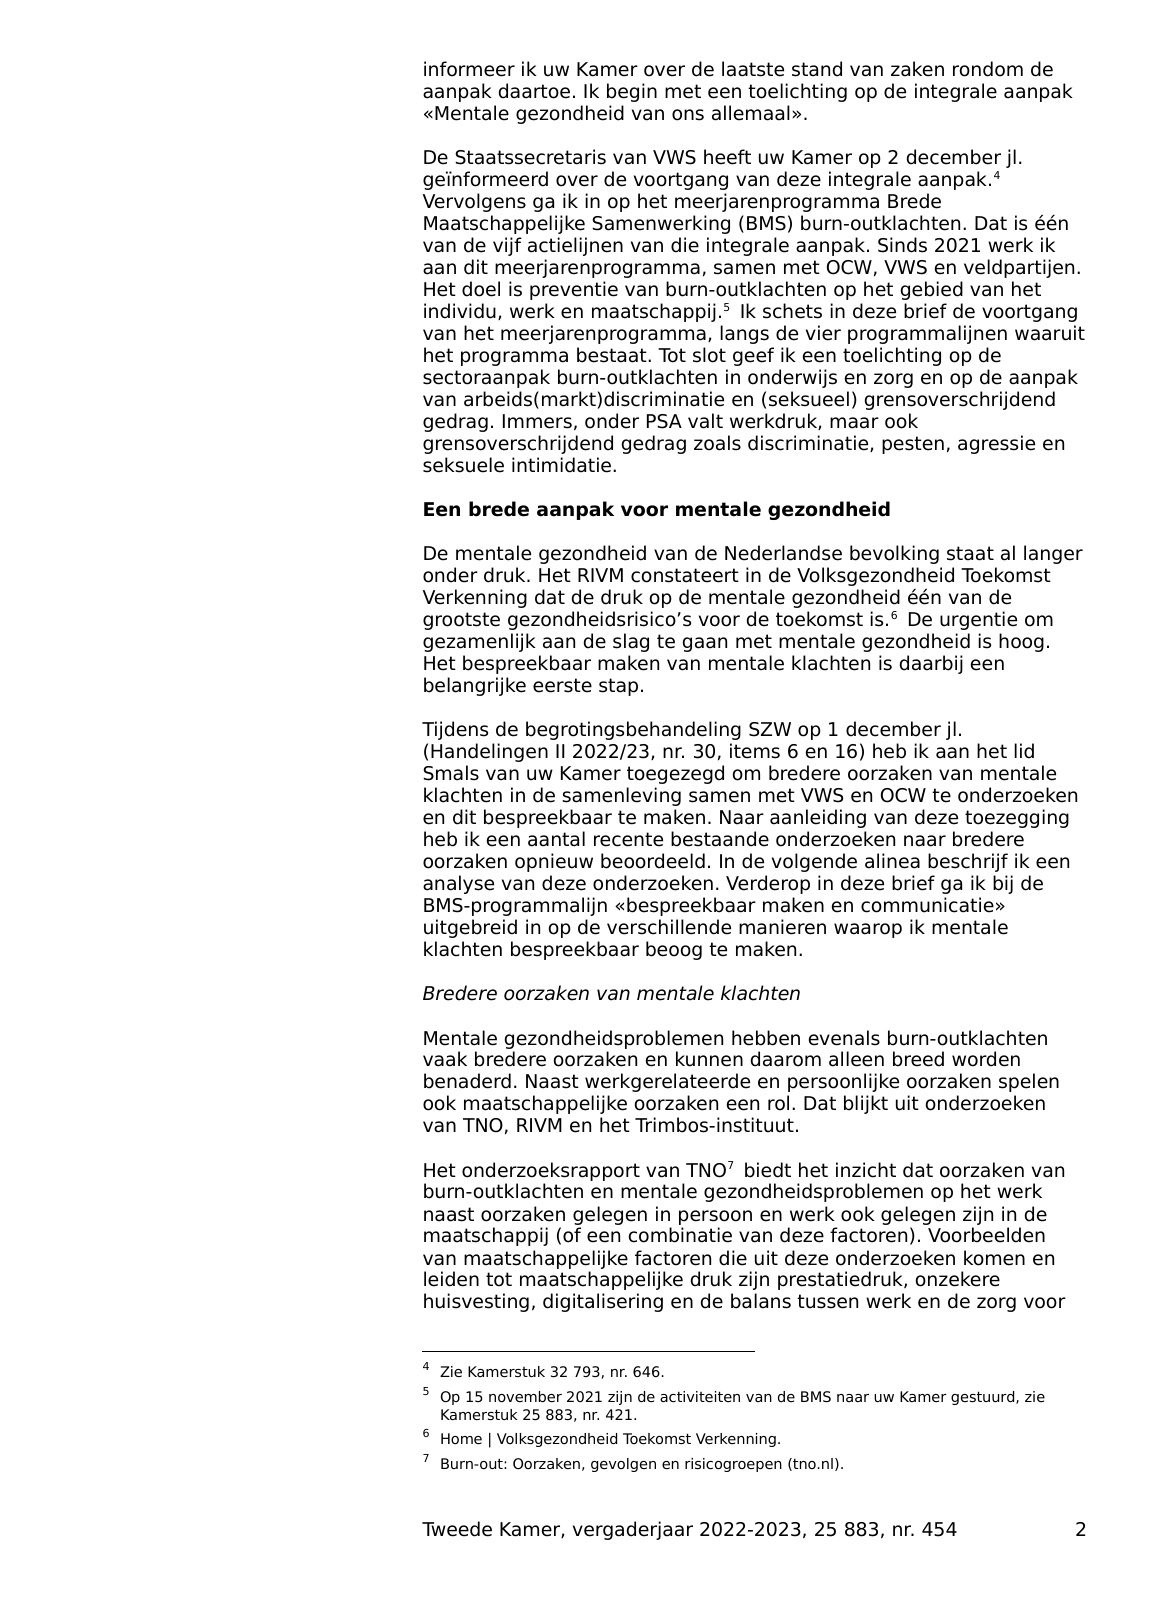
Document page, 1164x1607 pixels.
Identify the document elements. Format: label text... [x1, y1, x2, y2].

text informeer ik uw Kamer over de laatste stand van zaken rondom de aanpak daartoe. Ik begin met een toelichting op de integrale aanpak «Mentale gezondheid van ons allemaal». [422, 59, 1087, 125]
subtitle Bredere oorzaken van mentale klachten [422, 983, 1087, 1005]
subtitle Een brede aanpak voor mentale gezondheid [422, 499, 1087, 521]
text Op 15 november 2021 zijn de activiteiten van de BMS naar uw Kamer gestuurd, zie Kamerstuk 25 883, nr. 421. [422, 1385, 1087, 1424]
text Home | Volksgezondheid Toekomst Verkenning. [422, 1427, 1087, 1449]
text De Staatssecretaris van VWS heeft uw Kamer op 2 december jl. geïnformeerd over de voortgang van deze integrale aanpak. Vervolgens ga ik in op het meerjarenprogramma Brede Maatschappelijke Samenwerking (BMS) burn-outklachten. Dat is één van de vijf actielijnen van die integrale aanpak. Sinds 2021 werk ik aan dit meerjarenprogramma, samen met OCW, VWS en veldpartijen. Het doel is preventie van burn-outklachten op het gebied van het individu, werk en maatschappij. Ik schets in deze brief de voortgang van het meerjarenprogramma, langs de vier programmalijnen waaruit het programma bestaat. Tot slot geef ik een toelichting op de sectoraanpak burn-outklachten in onderwijs en zorg en op de aanpak van arbeids(markt)discriminatie en (seksueel) grensoverschrijdend gedrag. Immers, onder PSA valt werkdruk, maar ook grensoverschrijdend gedrag zoals discriminatie, pesten, agressie en seksuele intimidatie. [422, 147, 1087, 477]
text Burn-out: Oorzaken, gevolgen en risicogroepen (tno.nl). [422, 1452, 1087, 1474]
text Het onderzoeksrapport van TNO biedt het inzicht dat oorzaken van burn-outklachten en mentale gezondheidsproblemen op het werk naast oorzaken gelegen in persoon en werk ook gelegen zijn in de maatschappij (of een combinatie van deze factoren). Voorbeelden van maatschappelijke factoren die uit deze onderzoeken komen en leiden tot maatschappelijke druk zijn prestatiedruk, onzekere huisvesting, digitalisering en de balans tussen werk en de zorg voor [422, 1159, 1087, 1313]
text De mentale gezondheid van de Nederlandse bevolking staat al langer onder druk. Het RIVM constateert in de Volksgezondheid Toekomst Verkenning dat de druk op de mentale gezondheid één van de grootste gezondheidsrisico’s voor de toekomst is. De urgentie om gezamenlijk aan de slag te gaan met mentale gezondheid is hoog. Het bespreekbaar maken van mentale klachten is daarbij een belangrijke eerste stap. [422, 543, 1087, 697]
text Zie Kamerstuk 32 793, nr. 646. [422, 1360, 1087, 1382]
text Mentale gezondheidsproblemen hebben evenals burn-outklachten vaak bredere oorzaken en kunnen daarom alleen breed worden benaderd. Naast werkgerelateerde en persoonlijke oorzaken spelen ook maatschappelijke oorzaken een rol. Dat blijkt uit onderzoeken van TNO, RIVM en het Trimbos-instituut. [422, 1027, 1087, 1137]
text Tijdens de begrotingsbehandeling SZW op 1 december jl. (Handelingen II 2022/23, nr. 30, items 6 en 16) heb ik aan het lid Smals van uw Kamer toegezegd om bredere oorzaken van mentale klachten in de samenleving samen met VWS en OCW te onderzoeken en dit bespreekbaar te maken. Naar aanleiding van deze toezegging heb ik een aantal recente bestaande onderzoeken naar bredere oorzaken opnieuw beoordeeld. In de volgende alinea beschrijf ik een analyse van deze onderzoeken. Verderop in deze brief ga ik bij de BMS-programmalijn «bespreekbaar maken en communicatie» uitgebreid in op de verschillende manieren waarop ik mentale klachten bespreekbaar beoog te maken. [422, 719, 1087, 961]
